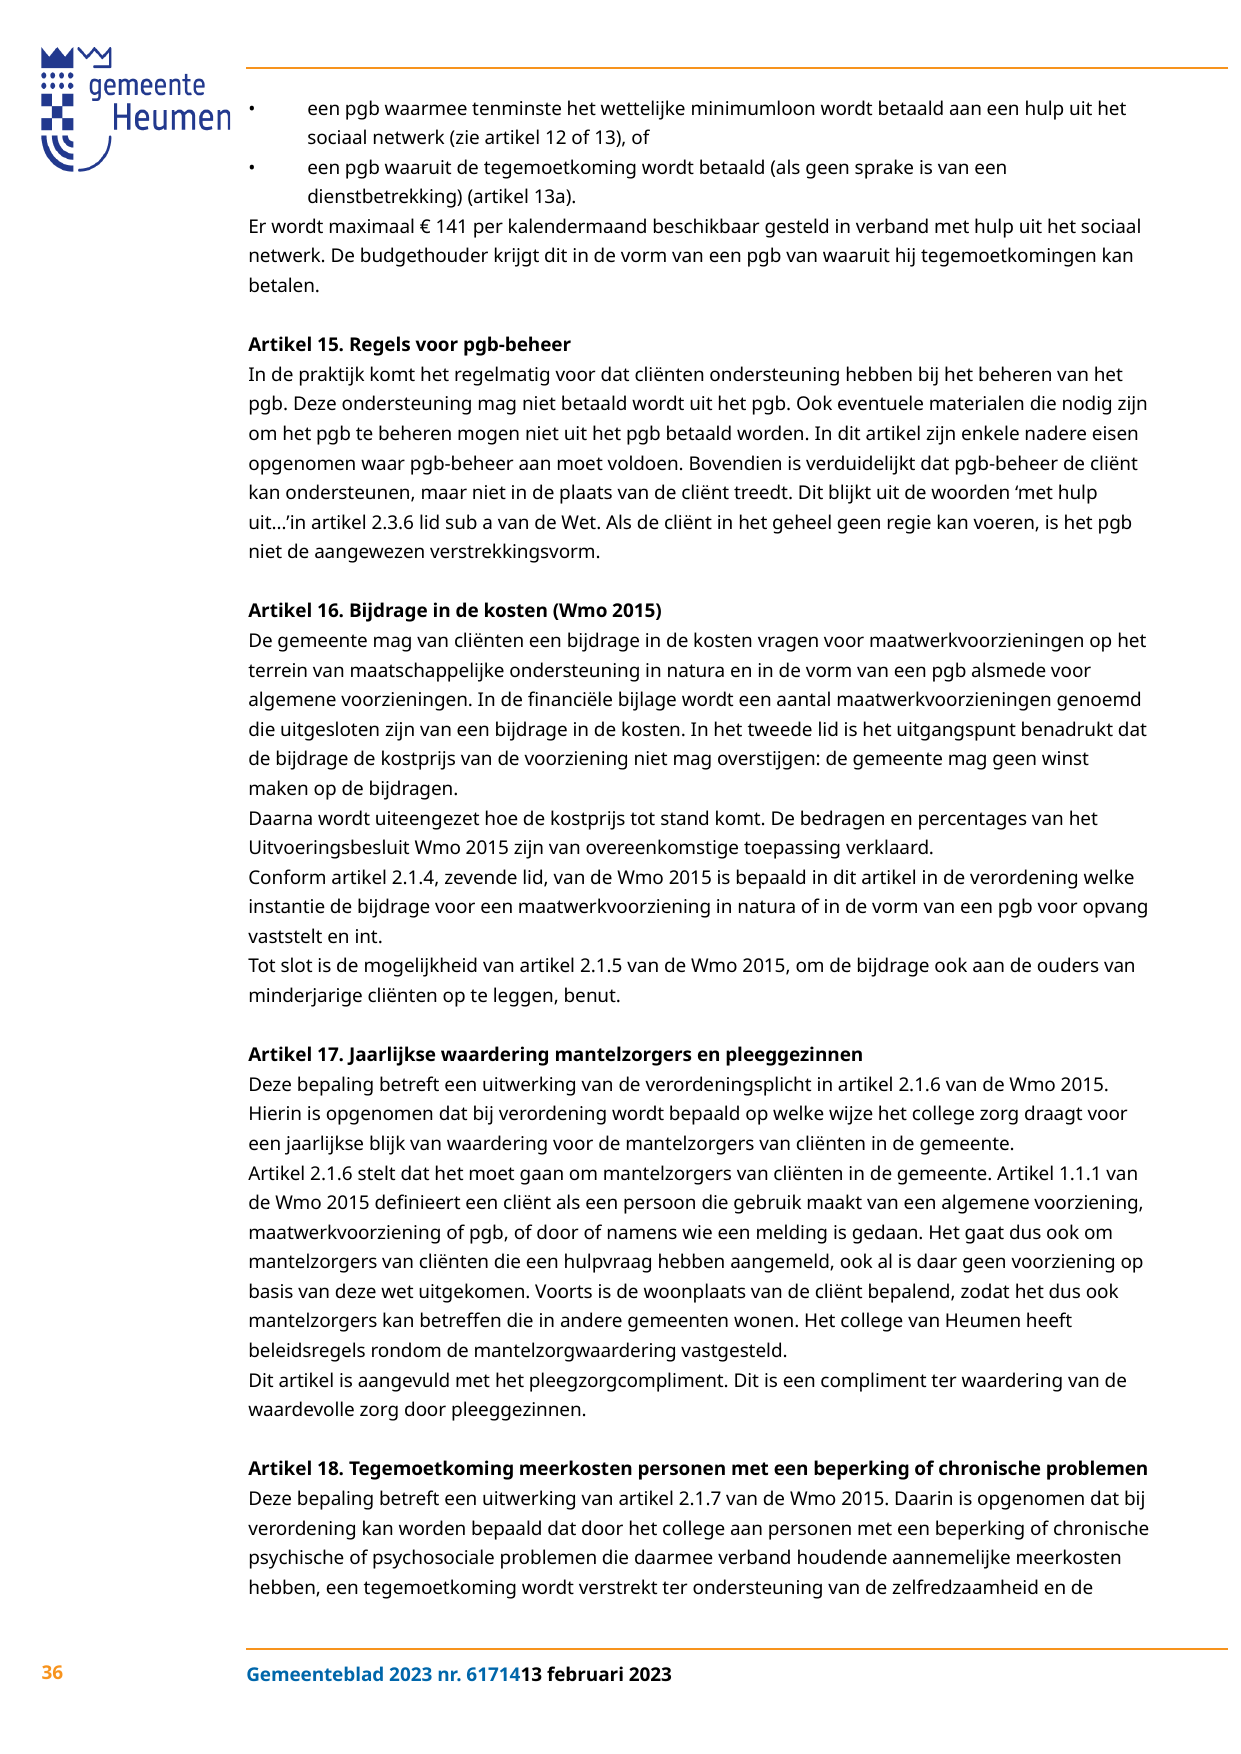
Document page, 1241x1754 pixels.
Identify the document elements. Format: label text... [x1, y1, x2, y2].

text Artikel 16. Bijdrage in de kosten (Wmo 2015) [248, 598, 1152, 623]
text Dit artikel is aangevuld met het pleegzorgcompliment. Dit is een compliment ter waardering van de waardevolle zorg door pleeggezinnen. [248, 1367, 1152, 1422]
text Deze bepaling betreft een uitwerking van de verordeningsplicht in artikel 2.1.6 van de Wmo 2015. Hierin is opgenomen dat bij verordening wordt bepaald op welke wijze het college zorg draagt voor een jaarlijkse blijk van waardering voor de mantelzorgers van cliënten in de gemeente. [248, 1071, 1152, 1156]
text Artikel 2.1.6 stelt dat het moet gaan om mantelzorgers van cliënten in de gemeente. Artikel 1.1.1 van de Wmo 2015 definieert een cliënt als een persoon die gebruik maakt van een algemene voorziening, maatwerkvoorziening of pgb, of door of namens wie een melding is gedaan. Het gaat dus ook om mantelzorgers van cliënten die een hulpvraag hebben aangemeld, ook al is daar geen voorziening op basis van deze wet uitgekomen. Voorts is de woonplaats van de cliënt bepalend, zodat het dus ook mantelzorgers kan betreffen die in andere gemeenten wonen. Het college van Heumen heeft beleidsregels rondom de mantelzorgwaardering vastgesteld. [248, 1160, 1152, 1363]
text Artikel 15. Regels voor pgb-beheer [248, 331, 1152, 357]
list een pgb waarmee tenminste het wettelijke minimumloon wordt betaald aan een hulp uit het sociaal netwerk (zie artikel 12 of 13), of [248, 95, 1152, 150]
list een pgb waaruit de tegemoetkoming wordt betaald (als geen sprake is van een dienstbetrekking) (artikel 13a). [248, 154, 1152, 209]
picture [41, 47, 231, 172]
text Er wordt maximaal € 141 per kalendermaand beschikbaar gesteld in verband met hulp uit het sociaal netwerk. De budgethouder krijgt dit in de vorm van een pgb van waaruit hij tegemoetkomingen kan betalen. [248, 213, 1152, 298]
text Tot slot is de mogelijkheid van artikel 2.1.5 van de Wmo 2015, om de bijdrage ook aan de ouders van minderjarige cliënten op te leggen, benut. [248, 953, 1152, 1008]
text Deze bepaling betreft een uitwerking van artikel 2.1.7 van de Wmo 2015. Daarin is opgenomen dat bij verordening kan worden bepaald dat door het college aan personen met een beperking of chronische psychische of psychosociale problemen die daarmee verband houdende aannemelijke meerkosten hebben, een tegemoetkoming wordt verstrekt ter ondersteuning van de zelfredzaamheid en de [248, 1485, 1152, 1600]
text Daarna wordt uiteengezet hoe de kostprijs tot stand komt. De bedragen en percentages van het Uitvoeringsbesluit Wmo 2015 zijn van overeenkomstige toepassing verklaard. [248, 805, 1152, 860]
text Conform artikel 2.1.4, zevende lid, van de Wmo 2015 is bepaald in dit artikel in de verordening welke instantie de bijdrage voor een maatwerkvoorziening in natura of in de vorm van een pgb voor opvang vaststelt en int. [248, 864, 1152, 949]
text In de praktijk komt het regelmatig voor dat cliënten ondersteuning hebben bij het beheren van het pgb. Deze ondersteuning mag niet betaald wordt uit het pgb. Ook eventuele materialen die nodig zijn om het pgb te beheren mogen niet uit het pgb betaald worden. In dit artikel zijn enkele nadere eisen opgenomen waar pgb-beheer aan moet voldoen. Bovendien is verduidelijkt dat pgb-beheer de cliënt kan ondersteunen, maar niet in de plaats van de cliënt treedt. Dit blijkt uit de woorden ‘met hulp uit…’in artikel 2.3.6 lid sub a van de Wet. Als de cliënt in het geheel geen regie kan voeren, is het pgb niet de aangewezen verstrekkingsvorm. [248, 361, 1152, 564]
text Artikel 18. Tegemoetkoming meerkosten personen met een beperking of chronische problemen [248, 1456, 1152, 1481]
text De gemeente mag van cliënten een bijdrage in de kosten vragen voor maatwerkvoorzieningen op het terrein van maatschappelijke ondersteuning in natura en in de vorm van een pgb alsmede voor algemene voorzieningen. In de financiële bijlage wordt een aantal maatwerkvoorzieningen genoemd die uitgesloten zijn van een bijdrage in de kosten. In het tweede lid is het uitgangspunt benadrukt dat de bijdrage de kostprijs van de voorziening niet mag overstijgen: de gemeente mag geen winst maken op de bijdragen. [248, 627, 1152, 801]
text Artikel 17. Jaarlijkse waardering mantelzorgers en pleeggezinnen [248, 1041, 1152, 1067]
